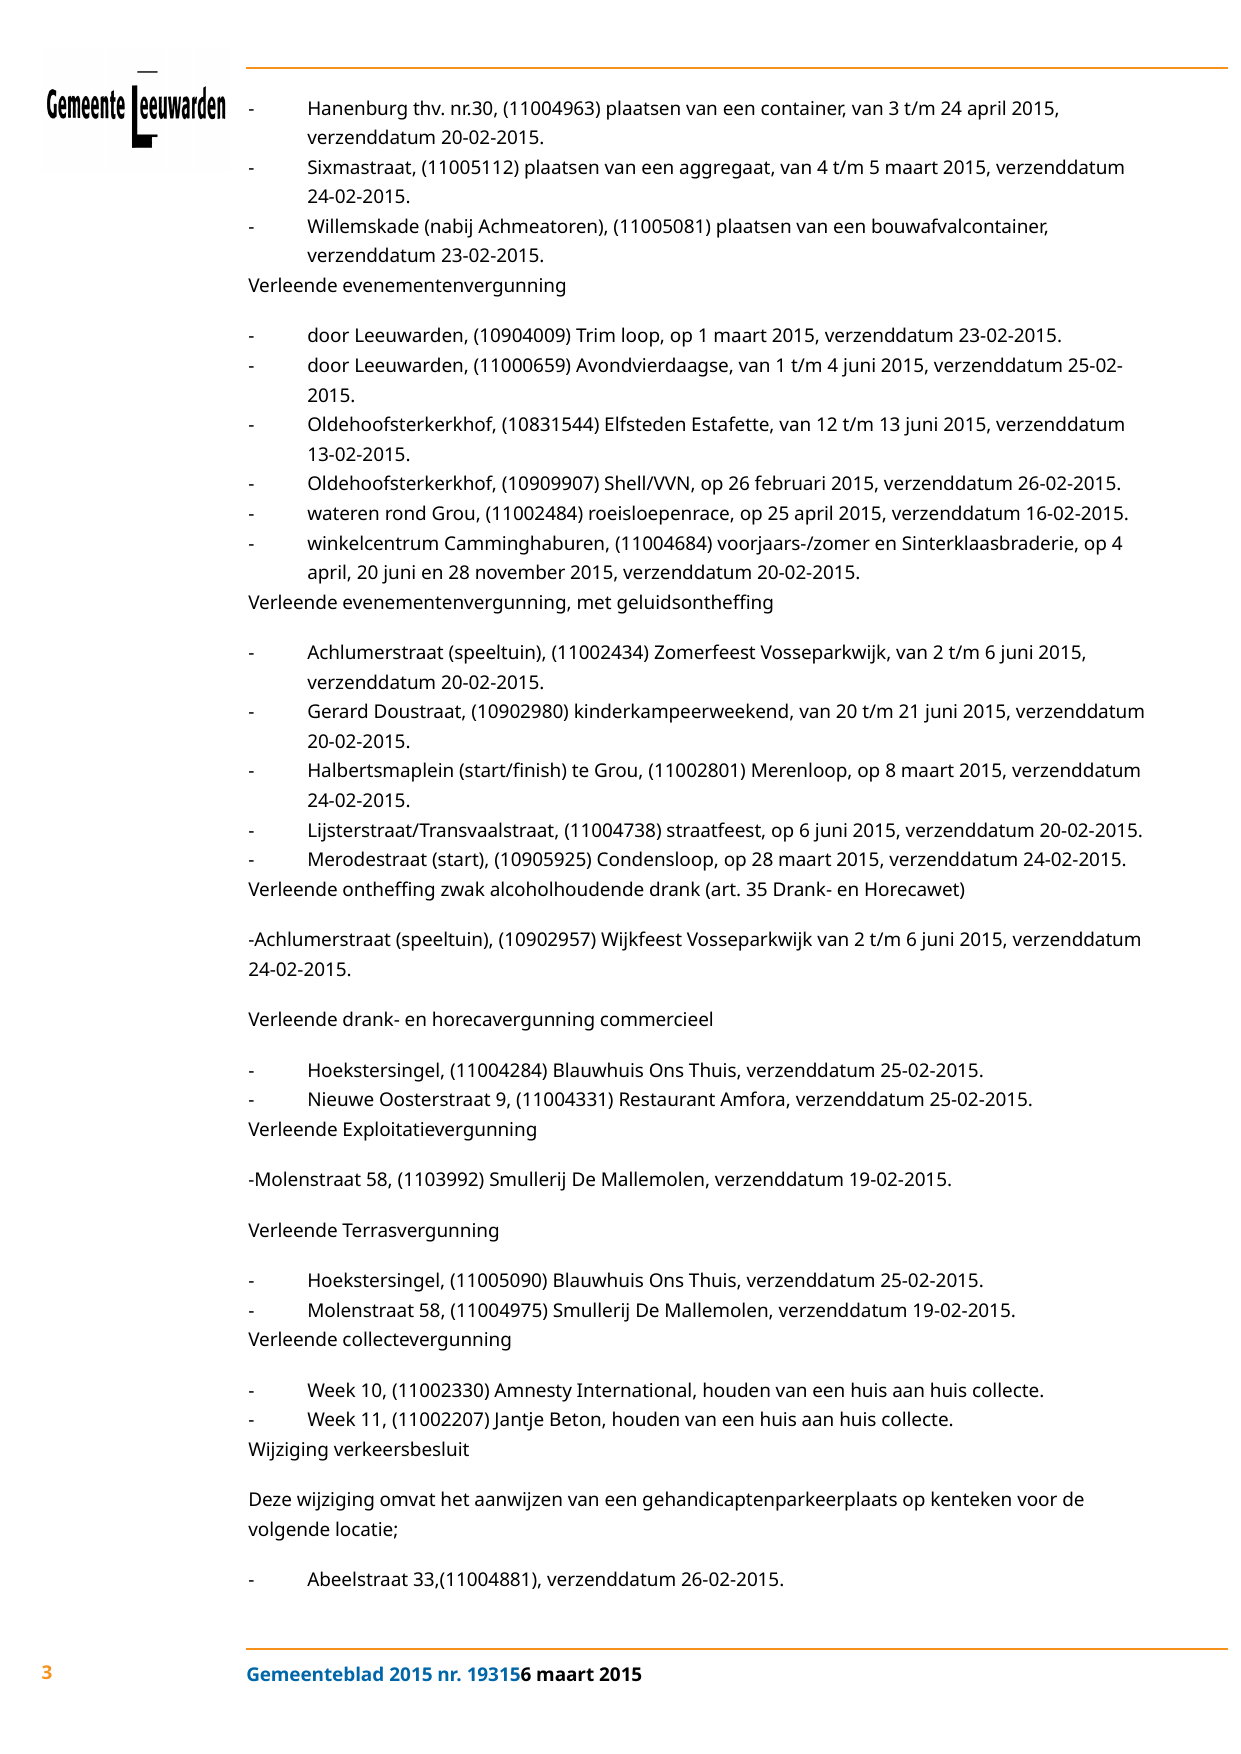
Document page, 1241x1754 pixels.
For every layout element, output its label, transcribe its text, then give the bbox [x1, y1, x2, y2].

list Abeelstraat 33,(11004881), verzenddatum 26-02-2015. [248, 1566, 1152, 1592]
list Week 11, (11002207) Jantje Beton, houden van een huis aan huis collecte. [248, 1406, 1152, 1432]
list Hoekstersingel, (11005090) Blauwhuis Ons Thuis, verzenddatum 25-02-2015. [248, 1267, 1152, 1293]
text Verleende drank- en horecavergunning commercieel [248, 1006, 1152, 1032]
text Wijziging verkeersbesluit [248, 1436, 1152, 1462]
list Oldehoofsterkerkhof, (10909907) Shell/VVN, op 26 februari 2015, verzenddatum 26-02-2015. [248, 471, 1152, 496]
list Week 10, (11002330) Amnesty International, houden van een huis aan huis collecte. [248, 1377, 1152, 1403]
list Nieuwe Oosterstraat 9, (11004331) Restaurant Amfora, verzenddatum 25-02-2015. [248, 1086, 1152, 1112]
text Verleende ontheffing zwak alcoholhoudende drank (art. 35 Drank- en Horecawet) [248, 876, 1152, 902]
list Lijsterstraat/Transvaalstraat, (11004738) straatfeest, op 6 juni 2015, verzenddatum 20-02-2015. [248, 817, 1152, 843]
text Verleende evenementenvergunning [248, 272, 1152, 298]
list winkelcentrum Camminghaburen, (11004684) voorjaars-/zomer en Sinterklaasbraderie, op 4 april, 20 juni en 28 november 2015, verzenddatum 20-02-2015. [248, 530, 1152, 585]
list Hanenburg thv. nr.30, (11004963) plaatsen van een container, van 3 t/m 24 april 2015, verzenddatum 20-02-2015. [248, 95, 1152, 150]
list door Leeuwarden, (10904009) Trim loop, op 1 maart 2015, verzenddatum 23-02-2015. [248, 323, 1152, 348]
text -Achlumerstraat (speeltuin), (10902957) Wijkfeest Vosseparkwijk van 2 t/m 6 juni 2015, verzenddatum 24-02-2015. [248, 926, 1152, 982]
list door Leeuwarden, (11000659) Avondvierdaagse, van 1 t/m 4 juni 2015, verzenddatum 25-02-2015. [248, 352, 1152, 408]
text -Molenstraat 58, (1103992) Smullerij De Mallemolen, verzenddatum 19-02-2015. [248, 1166, 1152, 1192]
list Gerard Doustraat, (10902980) kinderkampeerweekend, van 20 t/m 21 juni 2015, verzenddatum 20-02-2015. [248, 698, 1152, 754]
list Merodestraat (start), (10905925) Condensloop, op 28 maart 2015, verzenddatum 24-02-2015. [248, 846, 1152, 872]
text Verleende Exploitatievergunning [248, 1116, 1152, 1142]
list Halbertsmaplein (start/finish) te Grou, (11002801) Merenloop, op 8 maart 2015, verzenddatum 24-02-2015. [248, 758, 1152, 813]
text Verleende collectevergunning [248, 1326, 1152, 1352]
list Willemskade (nabij Achmeatoren), (11005081) plaatsen van een bouwafvalcontainer, verzenddatum 23-02-2015. [248, 213, 1152, 268]
text Verleende evenementenvergunning, met geluidsontheffing [248, 589, 1152, 615]
list Achlumerstraat (speeltuin), (11002434) Zomerfeest Vosseparkwijk, van 2 t/m 6 juni 2015, verzenddatum 20-02-2015. [248, 639, 1152, 695]
list Sixmastraat, (11005112) plaatsen van een aggregaat, van 4 t/m 5 maart 2015, verzenddatum 24-02-2015. [248, 154, 1152, 209]
text Deze wijziging omvat het aanwijzen van een gehandicaptenparkeerplaats op kenteken voor de volgende locatie; [248, 1486, 1152, 1542]
list Oldehoofsterkerkhof, (10831544) Elfsteden Estafette, van 12 t/m 13 juni 2015, verzenddatum 13-02-2015. [248, 411, 1152, 467]
text Verleende Terrasvergunning [248, 1217, 1152, 1243]
list Molenstraat 58, (11004975) Smullerij De Mallemolen, verzenddatum 19-02-2015. [248, 1297, 1152, 1323]
list wateren rond Grou, (11002484) roeisloepenrace, op 25 april 2015, verzenddatum 16-02-2015. [248, 500, 1152, 526]
list Hoekstersingel, (11004284) Blauwhuis Ons Thuis, verzenddatum 25-02-2015. [248, 1057, 1152, 1083]
picture [41, 47, 231, 172]
